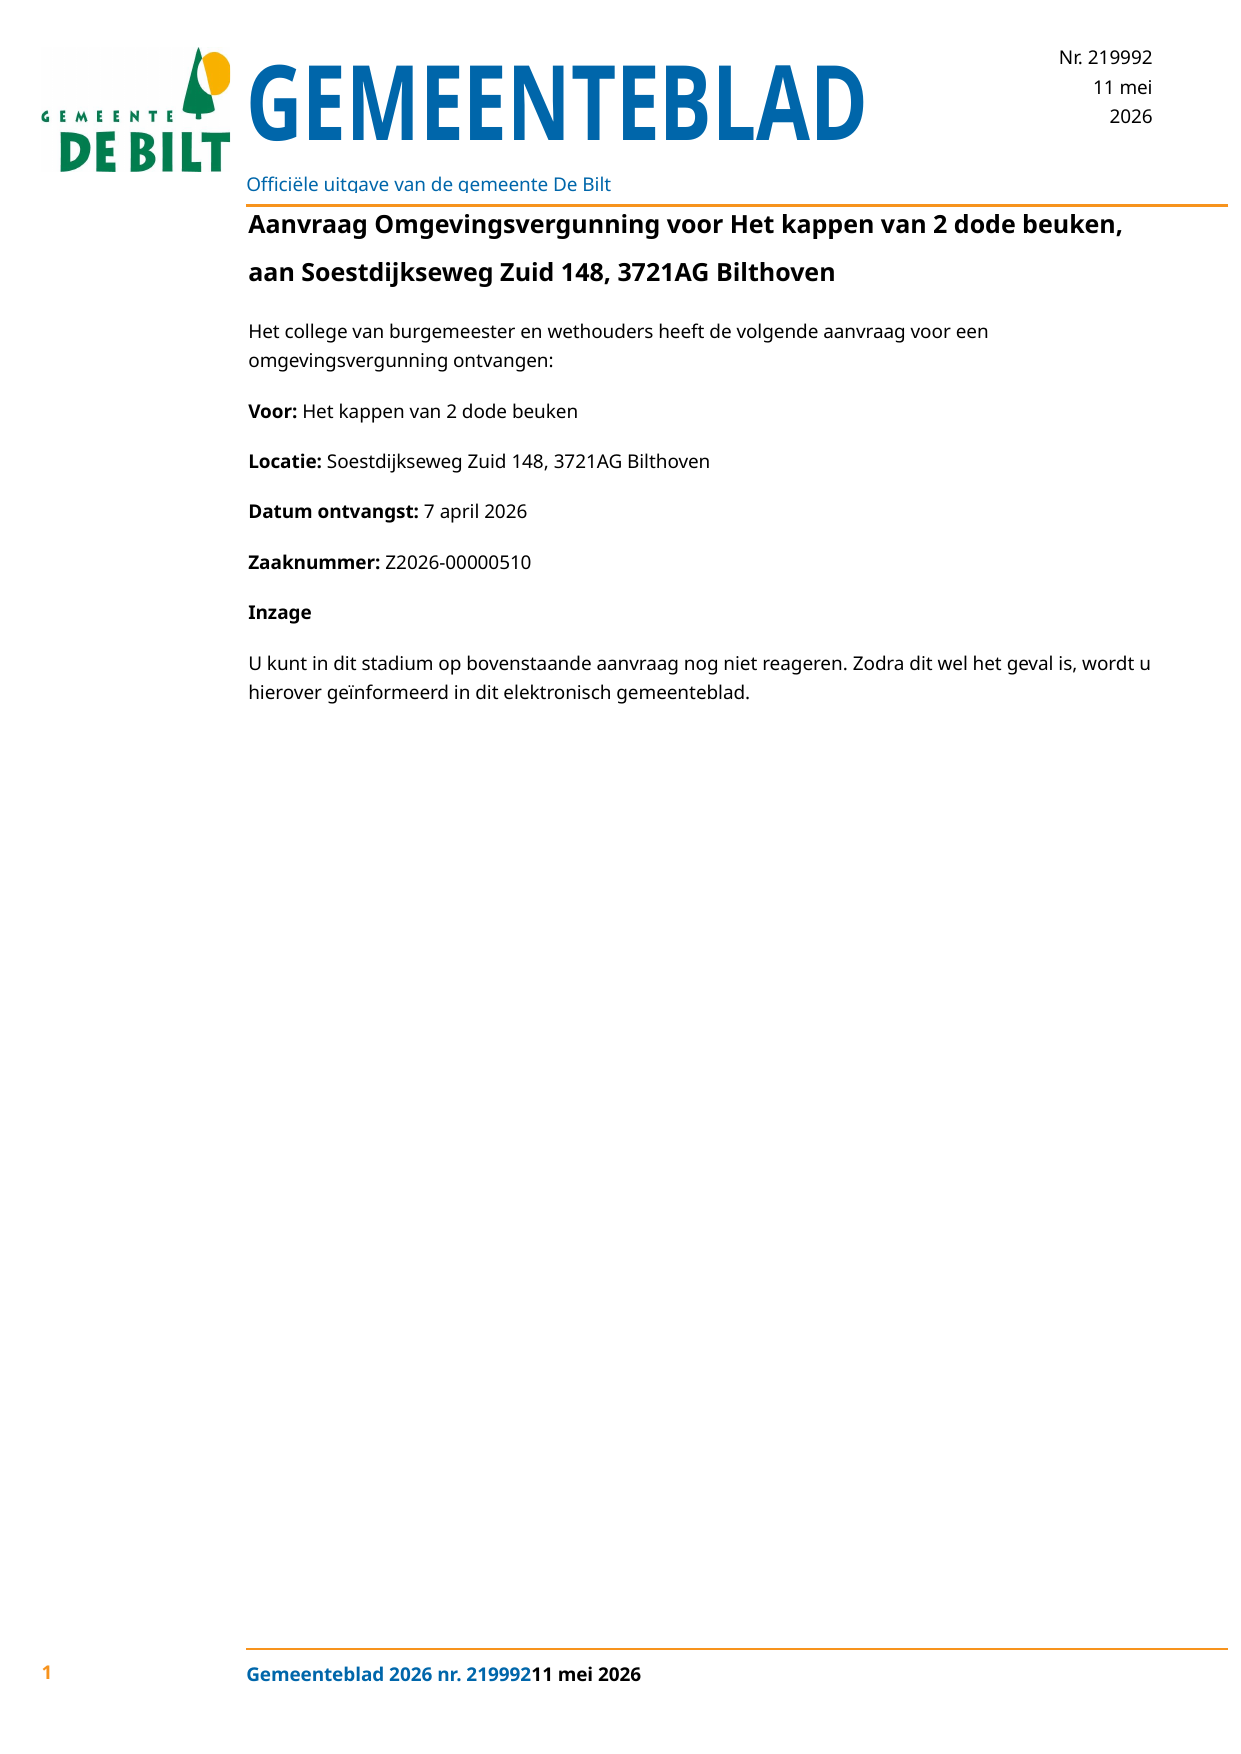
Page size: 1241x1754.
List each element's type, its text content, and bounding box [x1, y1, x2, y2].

text Zaaknummer: Z2026-00000510 [248, 549, 1152, 575]
text Locatie: Soestdijkseweg Zuid 148, 3721AG Bilthoven [248, 448, 1152, 474]
picture [41, 47, 231, 172]
text Voor: Het kappen van 2 dode beuken [248, 398, 1152, 424]
text U kunt in dit stadium op bovenstaande aanvraag nog niet reageren. Zodra dit wel het geval is, wordt u hierover geïnformeerd in dit elektronisch gemeenteblad. [248, 650, 1152, 705]
text Inzage [248, 599, 1152, 625]
text Aanvraag Omgevingsvergunning voor Het kappen van 2 dode beuken, aan Soestdijkseweg Zuid 148, 3721AG Bilthoven [248, 207, 1152, 288]
text Datum ontvangst: 7 april 2026 [248, 499, 1152, 524]
text Het college van burgemeester en wethouders heeft de volgende aanvraag voor een omgevingsvergunning ontvangen: [248, 318, 1152, 373]
